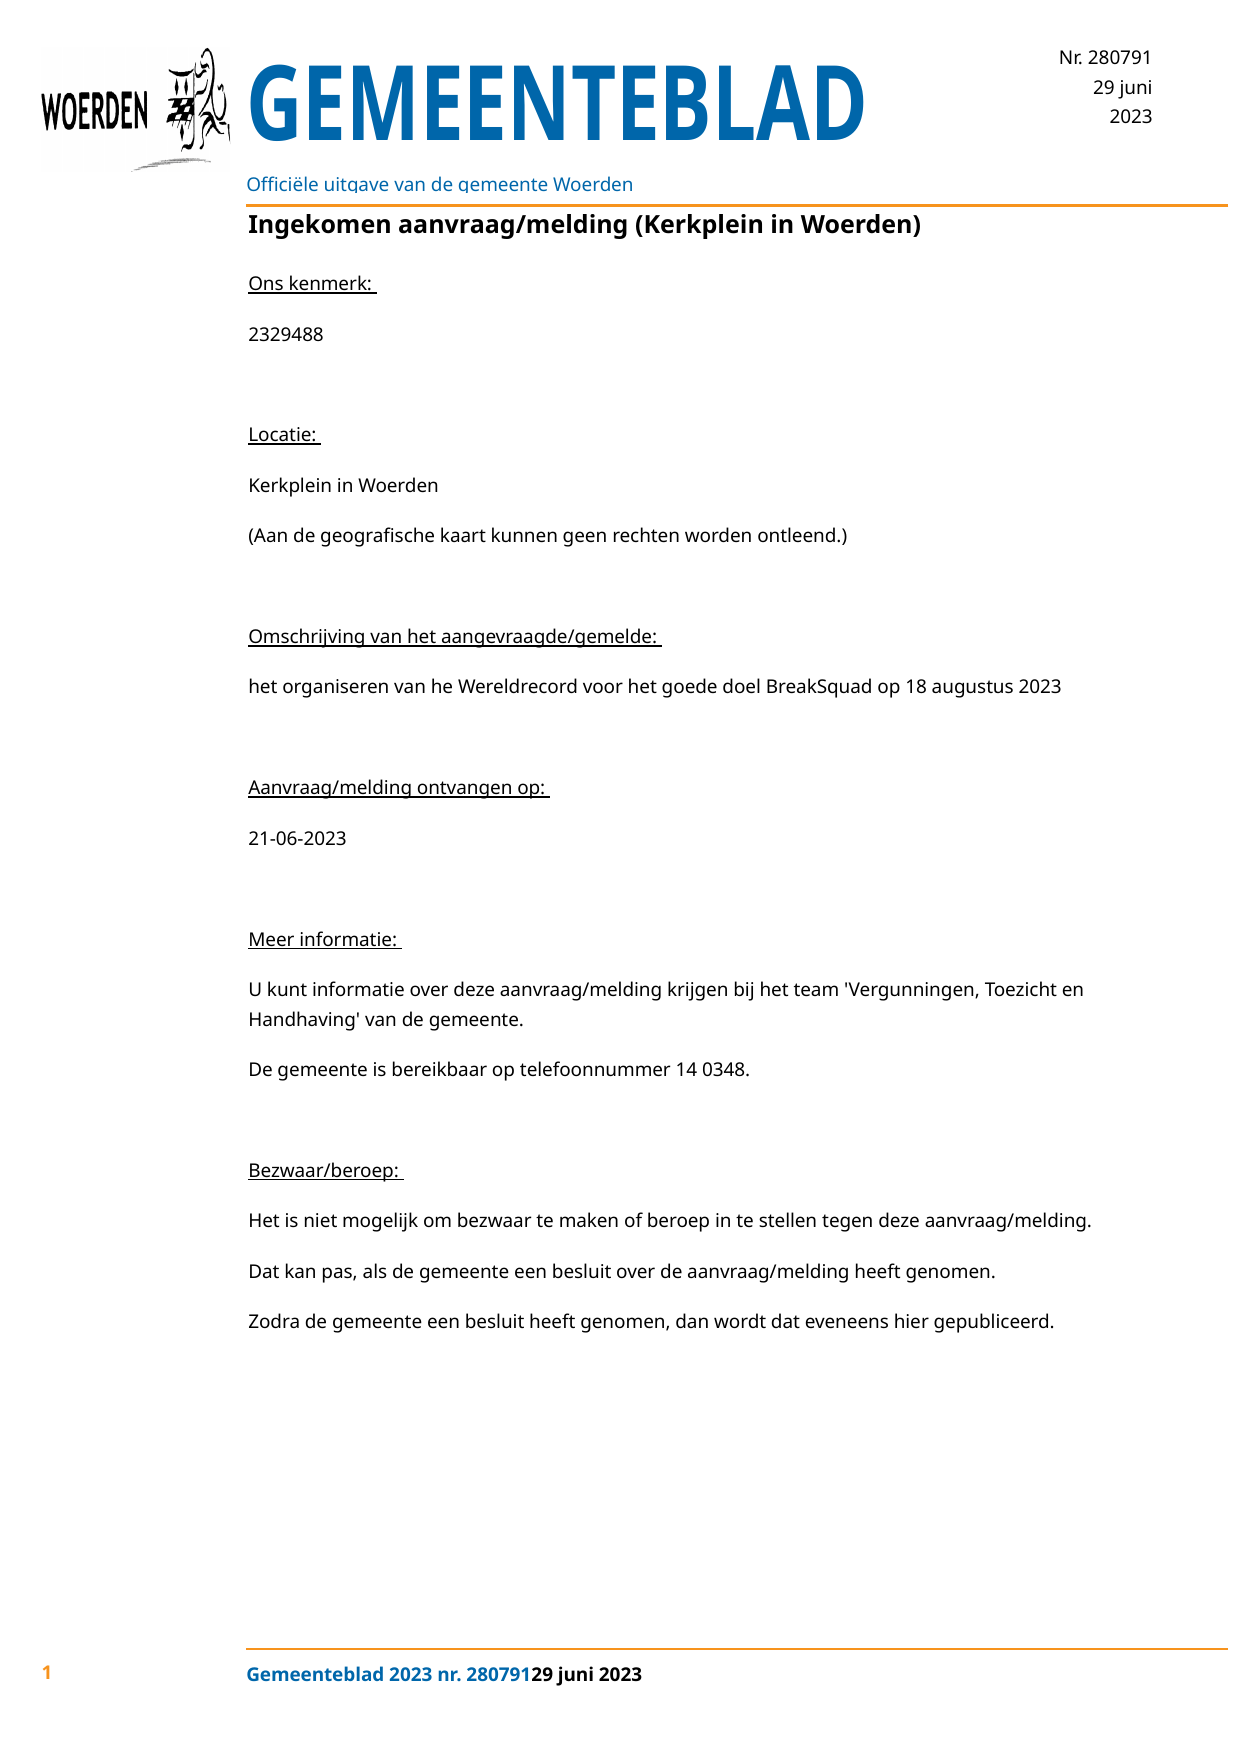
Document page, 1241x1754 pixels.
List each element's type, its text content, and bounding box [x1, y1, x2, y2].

text Ons kenmerk: [248, 270, 1152, 296]
text Aanvraag/melding ontvangen op: [248, 774, 1152, 800]
picture [41, 47, 231, 172]
text Locatie: [248, 422, 1152, 447]
text Kerkplein in Woerden [248, 472, 1152, 498]
text Zodra de gemeente een besluit heeft genomen, dan wordt dat eveneens hier gepubliceerd. [248, 1308, 1152, 1334]
text De gemeente is bereikbaar op telefoonnummer 14 0348. [248, 1056, 1152, 1082]
text Bezwaar/beroep: [248, 1157, 1152, 1183]
text U kunt informatie over deze aanvraag/melding krijgen bij het team 'Vergunningen, Toezicht en Handhaving' van de gemeente. [248, 976, 1152, 1031]
text Het is niet mogelijk om bezwaar te maken of beroep in te stellen tegen deze aanvraag/melding. [248, 1207, 1152, 1233]
text Omschrijving van het aangevraagde/gemelde: [248, 623, 1152, 649]
text 21-06-2023 [248, 825, 1152, 851]
text Dat kan pas, als de gemeente een besluit over de aanvraag/melding heeft genomen. [248, 1258, 1152, 1283]
text Ingekomen aanvraag/melding (Kerkplein in Woerden) [248, 207, 1152, 241]
text (Aan de geografische kaart kunnen geen rechten worden ontleend.) [248, 522, 1152, 548]
text Meer informatie: [248, 926, 1152, 951]
text het organiseren van he Wereldrecord voor het goede doel BreakSquad op 18 augustus 2023 [248, 674, 1152, 699]
text 2329488 [248, 321, 1152, 346]
